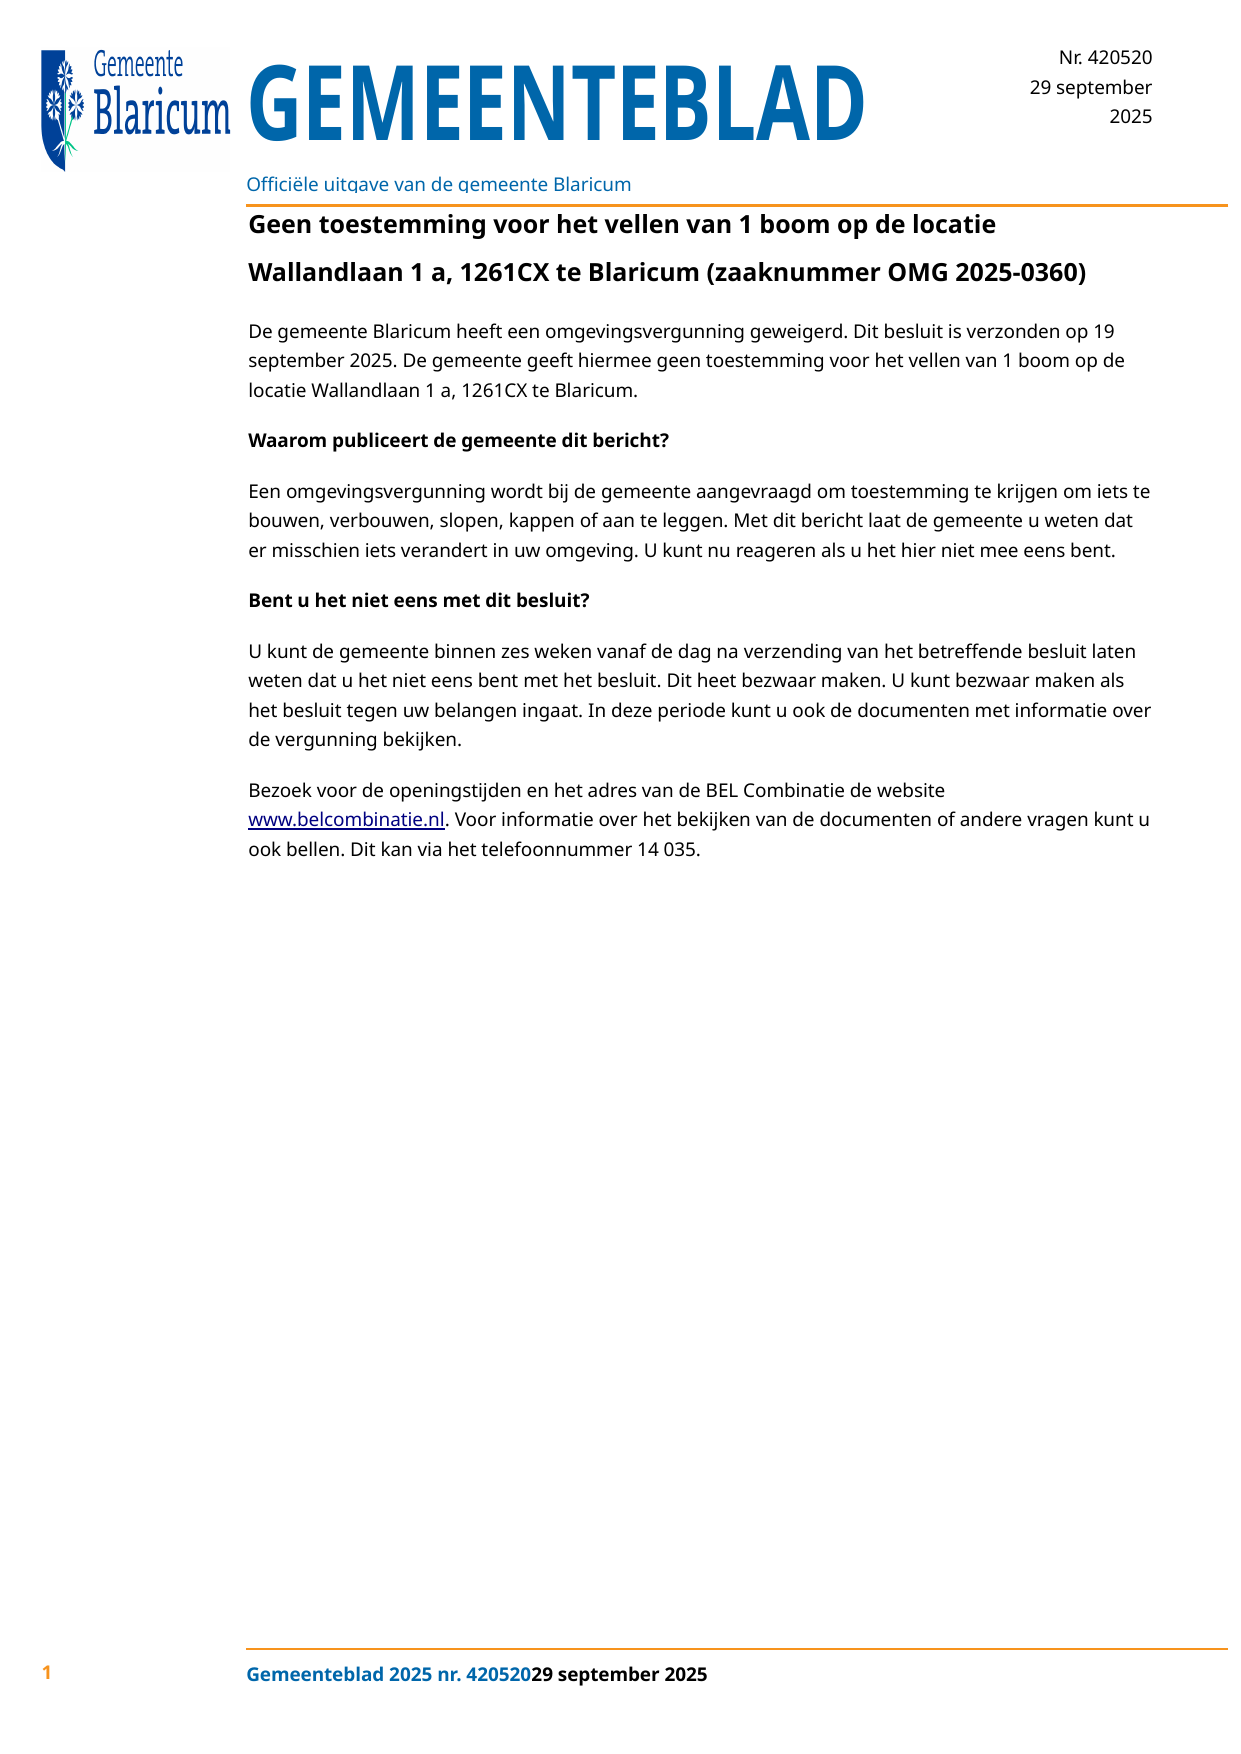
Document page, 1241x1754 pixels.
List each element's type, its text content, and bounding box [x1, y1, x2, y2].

text De gemeente Blaricum heeft een omgevingsvergunning geweigerd. Dit besluit is verzonden op 19 september 2025. De gemeente geeft hiermee geen toestemming voor het vellen van 1 boom op de locatie Wallandlaan 1 a, 1261CX te Blaricum. [248, 318, 1152, 403]
picture [41, 47, 231, 172]
text Waarom publiceert de gemeente dit bericht? [248, 427, 1152, 453]
text Bent u het niet eens met dit besluit? [248, 587, 1152, 613]
text Bezoek voor de openingstijden en het adres van de BEL Combinatie de website www.belcombinatie.nl. Voor informatie over het bekijken van de documenten of andere vragen kunt u ook bellen. Dit kan via het telefoonnummer 14 035. [248, 777, 1152, 862]
text Een omgevingsvergunning wordt bij de gemeente aangevraagd om toestemming te krijgen om iets te bouwen, verbouwen, slopen, kappen of aan te leggen. Met dit bericht laat de gemeente u weten dat er misschien iets verandert in uw omgeving. U kunt nu reageren als u het hier niet mee eens bent. [248, 478, 1152, 563]
text U kunt de gemeente binnen zes weken vanaf de dag na verzending van het betreffende besluit laten weten dat u het niet eens bent met het besluit. Dit heet bezwaar maken. U kunt bezwaar maken als het besluit tegen uw belangen ingaat. In deze periode kunt u ook de documenten met informatie over de vergunning bekijken. [248, 638, 1152, 752]
text Geen toestemming voor het vellen van 1 boom op de locatie Wallandlaan 1 a, 1261CX te Blaricum (zaaknummer OMG 2025-0360) [248, 207, 1152, 288]
